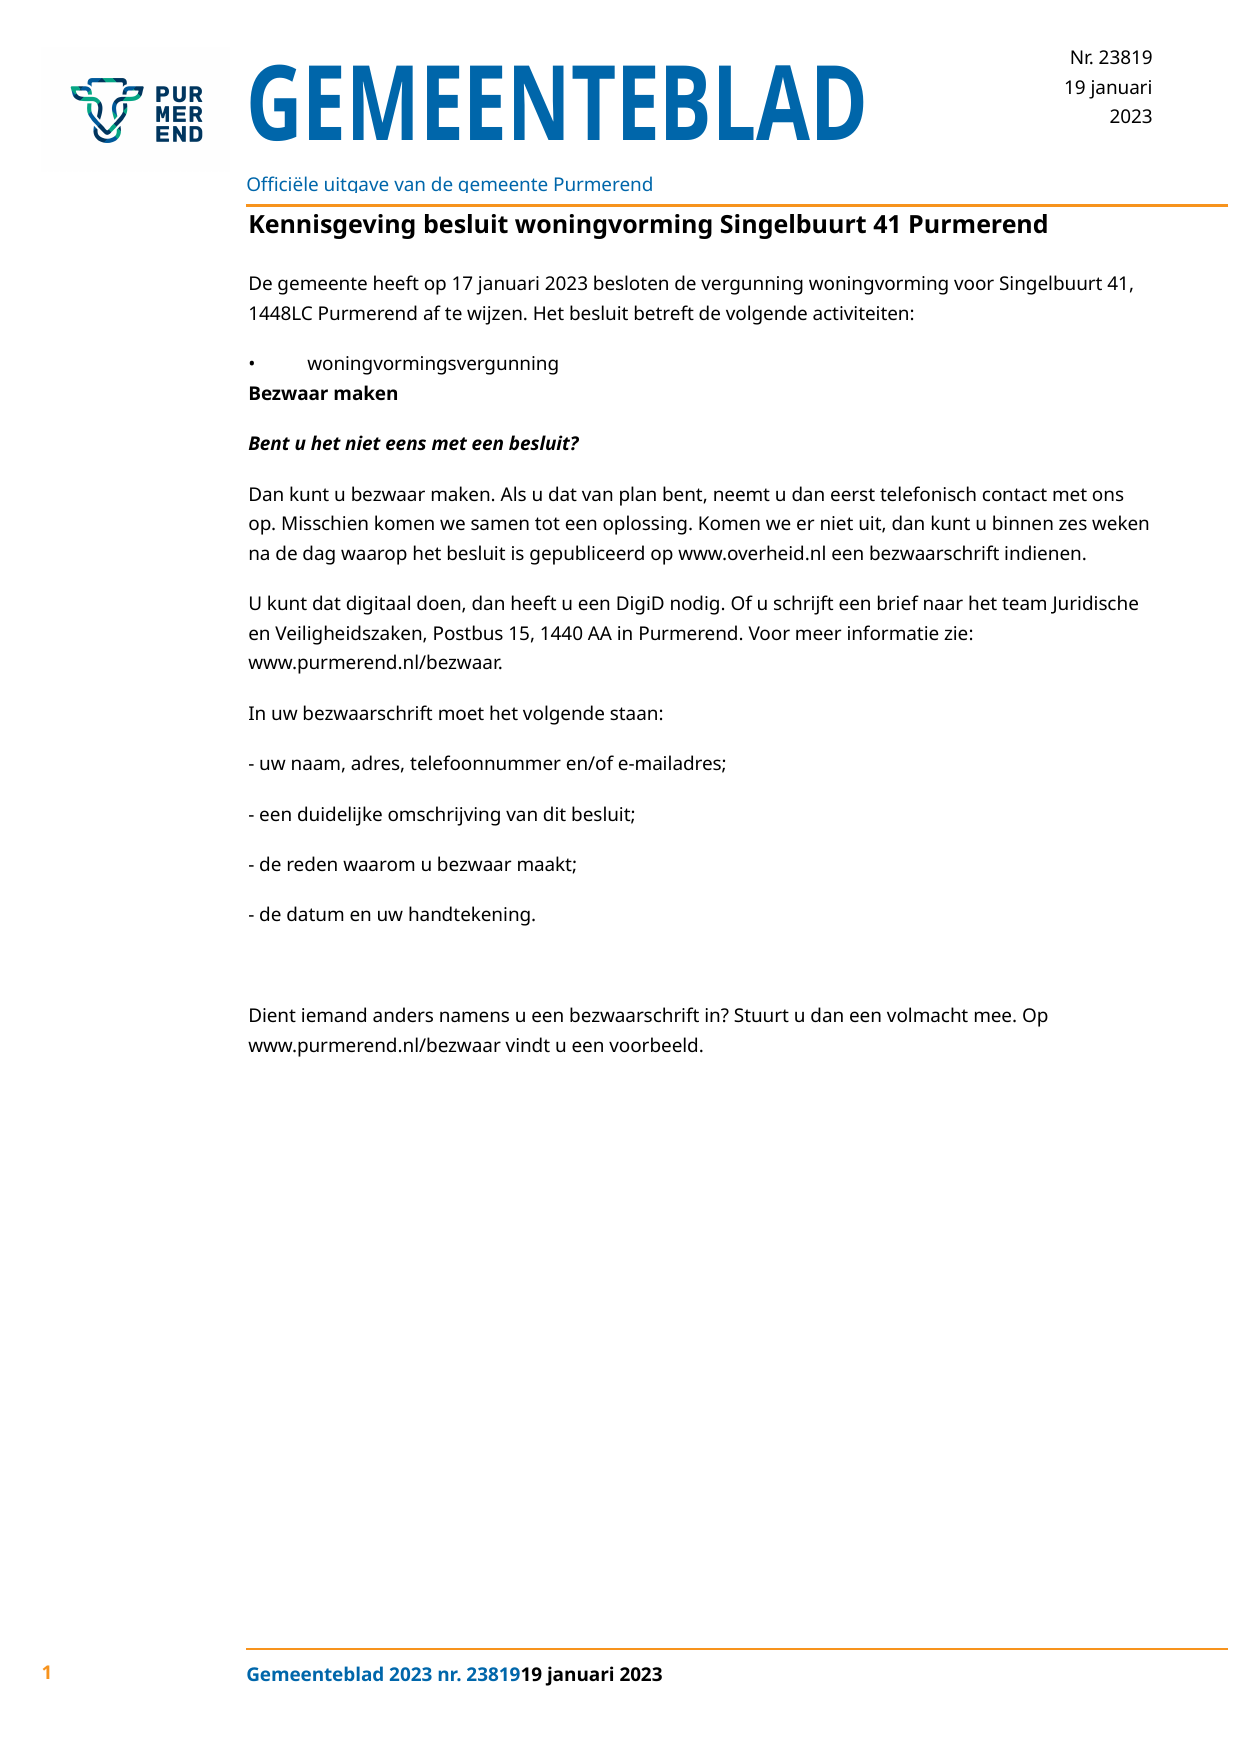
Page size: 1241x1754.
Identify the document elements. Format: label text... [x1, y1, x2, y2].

text Dan kunt u bezwaar maken. Als u dat van plan bent, neemt u dan eerst telefonisch contact met ons op. Misschien komen we samen tot een oplossing. Komen we er niet uit, dan kunt u binnen zes weken na de dag waarop het besluit is gepubliceerd op www.overheid.nl een bezwaarschrift indienen. [248, 481, 1152, 566]
text Kennisgeving besluit woningvorming Singelbuurt 41 Purmerend [248, 207, 1152, 241]
text U kunt dat digitaal doen, dan heeft u een DigiD nodig. Of u schrijft een brief naar het team Juridische en Veiligheidszaken, Postbus 15, 1440 AA in Purmerend. Voor meer informatie zie: www.purmerend.nl/bezwaar. [248, 590, 1152, 675]
text - de reden waarom u bezwaar maakt; [248, 851, 1152, 877]
text - een duidelijke omschrijving van dit besluit; [248, 801, 1152, 826]
text Bezwaar maken [248, 380, 1152, 406]
text Bent u het niet eens met een besluit? [248, 430, 1152, 456]
text De gemeente heeft op 17 januari 2023 besloten de vergunning woningvorming voor Singelbuurt 41, 1448LC Purmerend af te wijzen. Het besluit betreft de volgende activiteiten: [248, 270, 1152, 326]
text - uw naam, adres, telefoonnummer en/of e-mailadres; [248, 750, 1152, 776]
text Dient iemand anders namens u een bezwaarschrift in? Stuurt u dan een volmacht mee. Op www.purmerend.nl/bezwaar vindt u een voorbeeld. [248, 1002, 1152, 1058]
picture [41, 47, 231, 172]
text In uw bezwaarschrift moet het volgende staan: [248, 700, 1152, 726]
text - de datum en uw handtekening. [248, 902, 1152, 927]
list woningvormingsvergunning [248, 350, 1152, 376]
